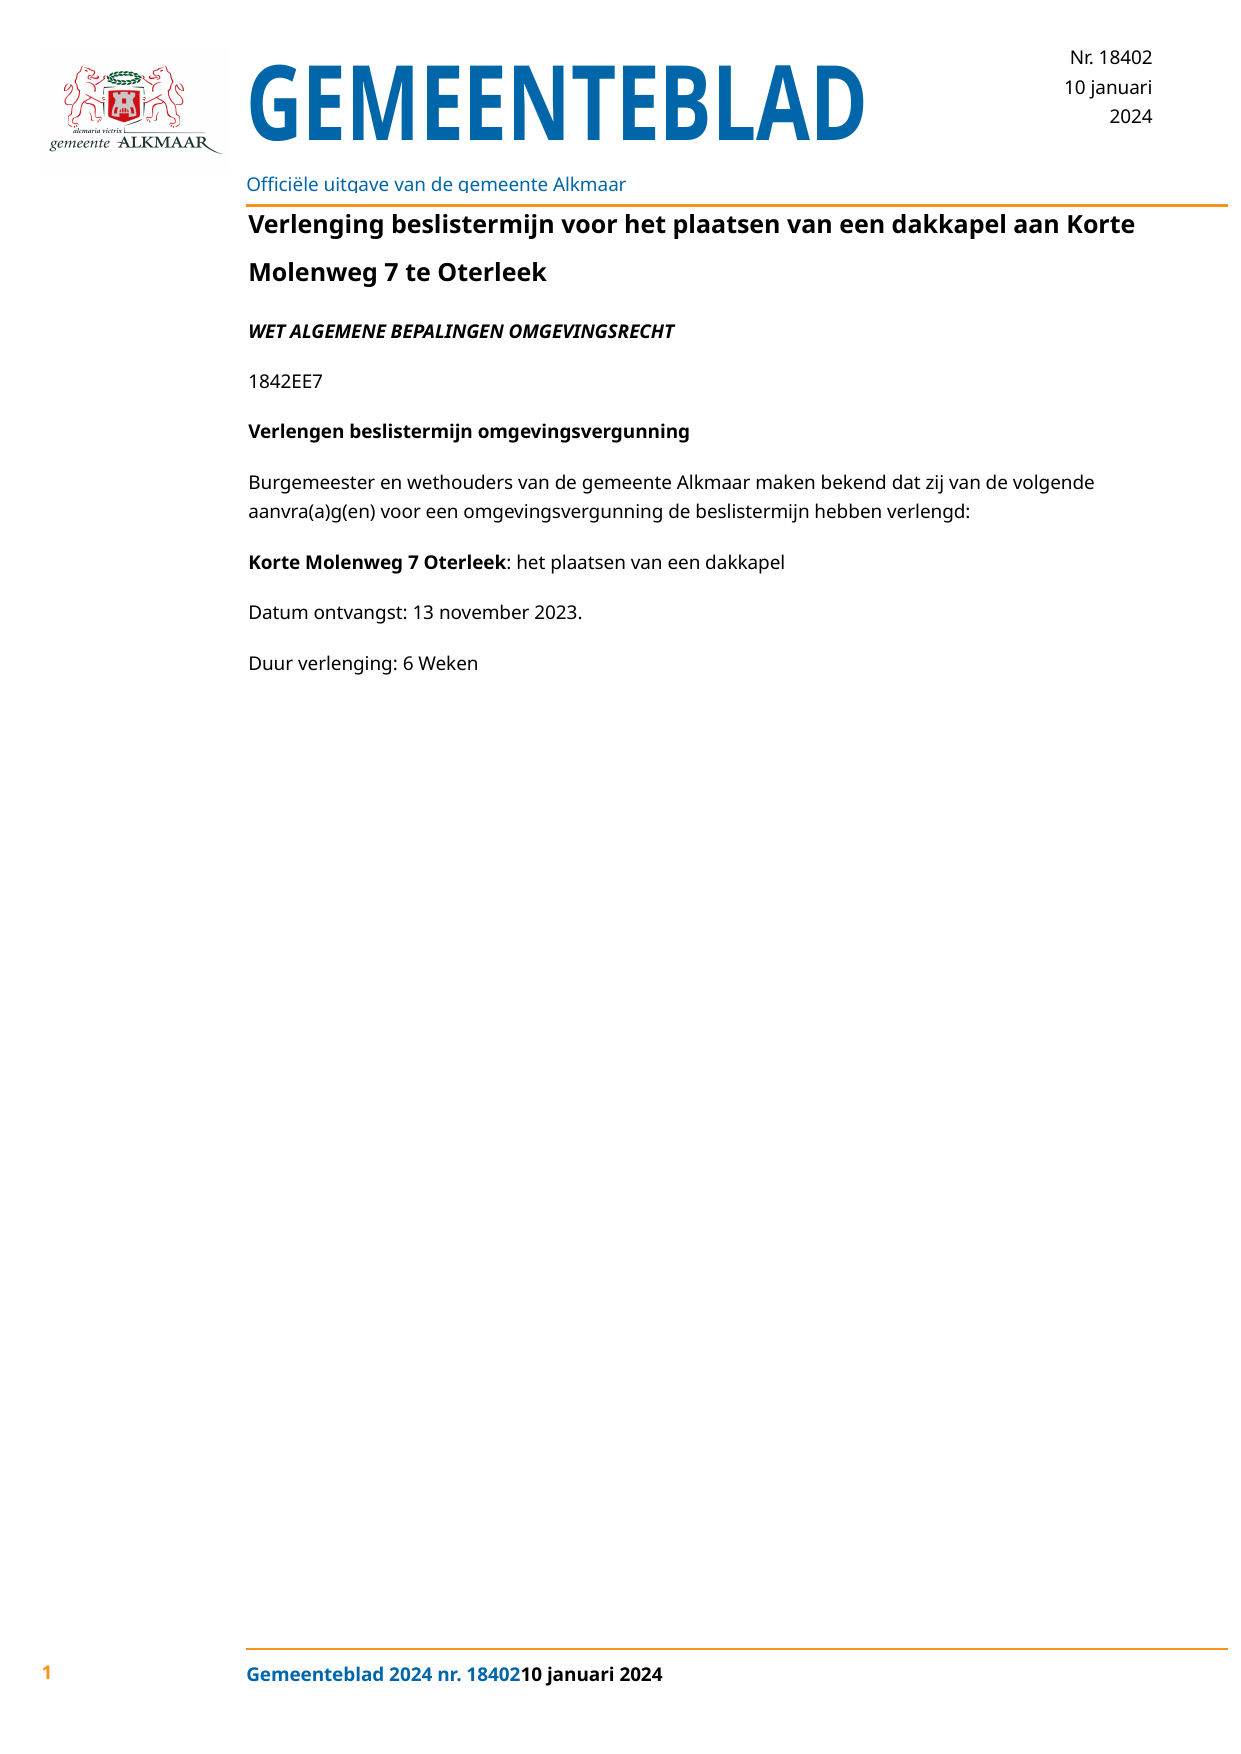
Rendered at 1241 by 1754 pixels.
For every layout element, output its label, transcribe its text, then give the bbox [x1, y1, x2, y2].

text Korte Molenweg 7 Oterleek: het plaatsen van een dakkapel [248, 549, 1152, 575]
text Duur verlenging: 6 Weken [248, 650, 1152, 676]
text Verlenging beslistermijn voor het plaatsen van een dakkapel aan Korte Molenweg 7 te Oterleek [248, 207, 1152, 288]
text Verlengen beslistermijn omgevingsvergunning [248, 419, 1152, 444]
text 1842EE7 [248, 368, 1152, 394]
text Datum ontvangst: 13 november 2023. [248, 599, 1152, 625]
text WET ALGEMENE BEPALINGEN OMGEVINGSRECHT [248, 318, 1152, 344]
picture [41, 47, 231, 172]
text Burgemeester en wethouders van de gemeente Alkmaar maken bekend dat zij van de volgende aanvra(a)g(en) voor een omgevingsvergunning de beslistermijn hebben verlengd: [248, 469, 1152, 524]
